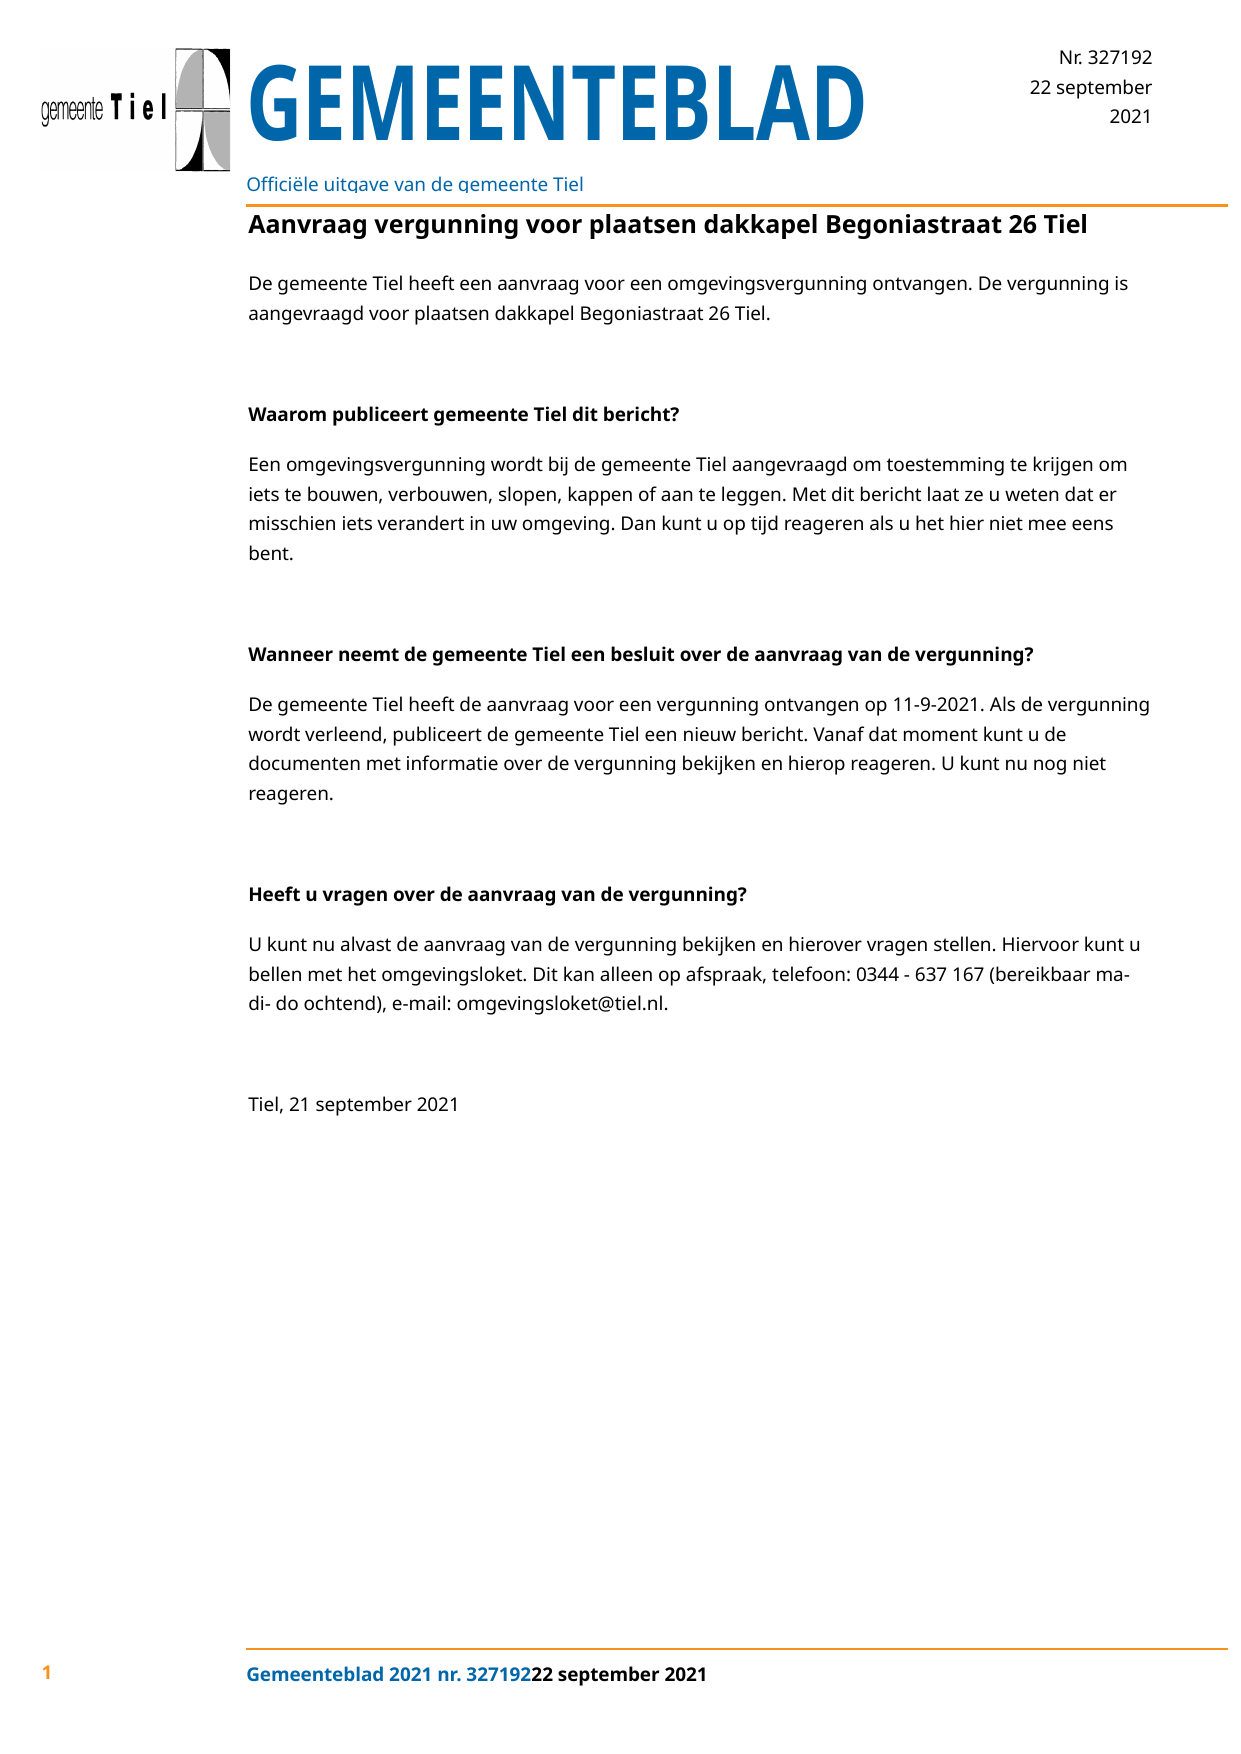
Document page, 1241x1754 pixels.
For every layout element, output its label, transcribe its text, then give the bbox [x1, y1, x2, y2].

picture [41, 47, 231, 172]
text De gemeente Tiel heeft de aanvraag voor een vergunning ontvangen op 11-9-2021. Als de vergunning wordt verleend, publiceert de gemeente Tiel een nieuw bericht. Vanaf dat moment kunt u de documenten met informatie over de vergunning bekijken en hierop reageren. U kunt nu nog niet reageren. [248, 691, 1152, 806]
text Tiel, 21 september 2021 [248, 1091, 1152, 1117]
text Een omgevingsvergunning wordt bij de gemeente Tiel aangevraagd om toestemming te krijgen om iets te bouwen, verbouwen, slopen, kappen of aan te leggen. Met dit bericht laat ze u weten dat er misschien iets verandert in uw omgeving. Dan kunt u op tijd reageren als u het hier niet mee eens bent. [248, 451, 1152, 566]
text U kunt nu alvast de aanvraag van de vergunning bekijken en hierover vragen stellen. Hiervoor kunt u bellen met het omgevingsloket. Dit kan alleen op afspraak, telefoon: 0344 - 637 167 (bereikbaar ma-di- do ochtend), e-mail: omgevingsloket@tiel.nl. [248, 931, 1152, 1016]
text Wanneer neemt de gemeente Tiel een besluit over de aanvraag van de vergunning? [248, 641, 1152, 666]
text De gemeente Tiel heeft een aanvraag voor een omgevingsvergunning ontvangen. De vergunning is aangevraagd voor plaatsen dakkapel Begoniastraat 26 Tiel. [248, 270, 1152, 326]
text Heeft u vragen over de aanvraag van de vergunning? [248, 881, 1152, 906]
text Aanvraag vergunning voor plaatsen dakkapel Begoniastraat 26 Tiel [248, 207, 1152, 241]
text Waarom publiceert gemeente Tiel dit bericht? [248, 401, 1152, 426]
